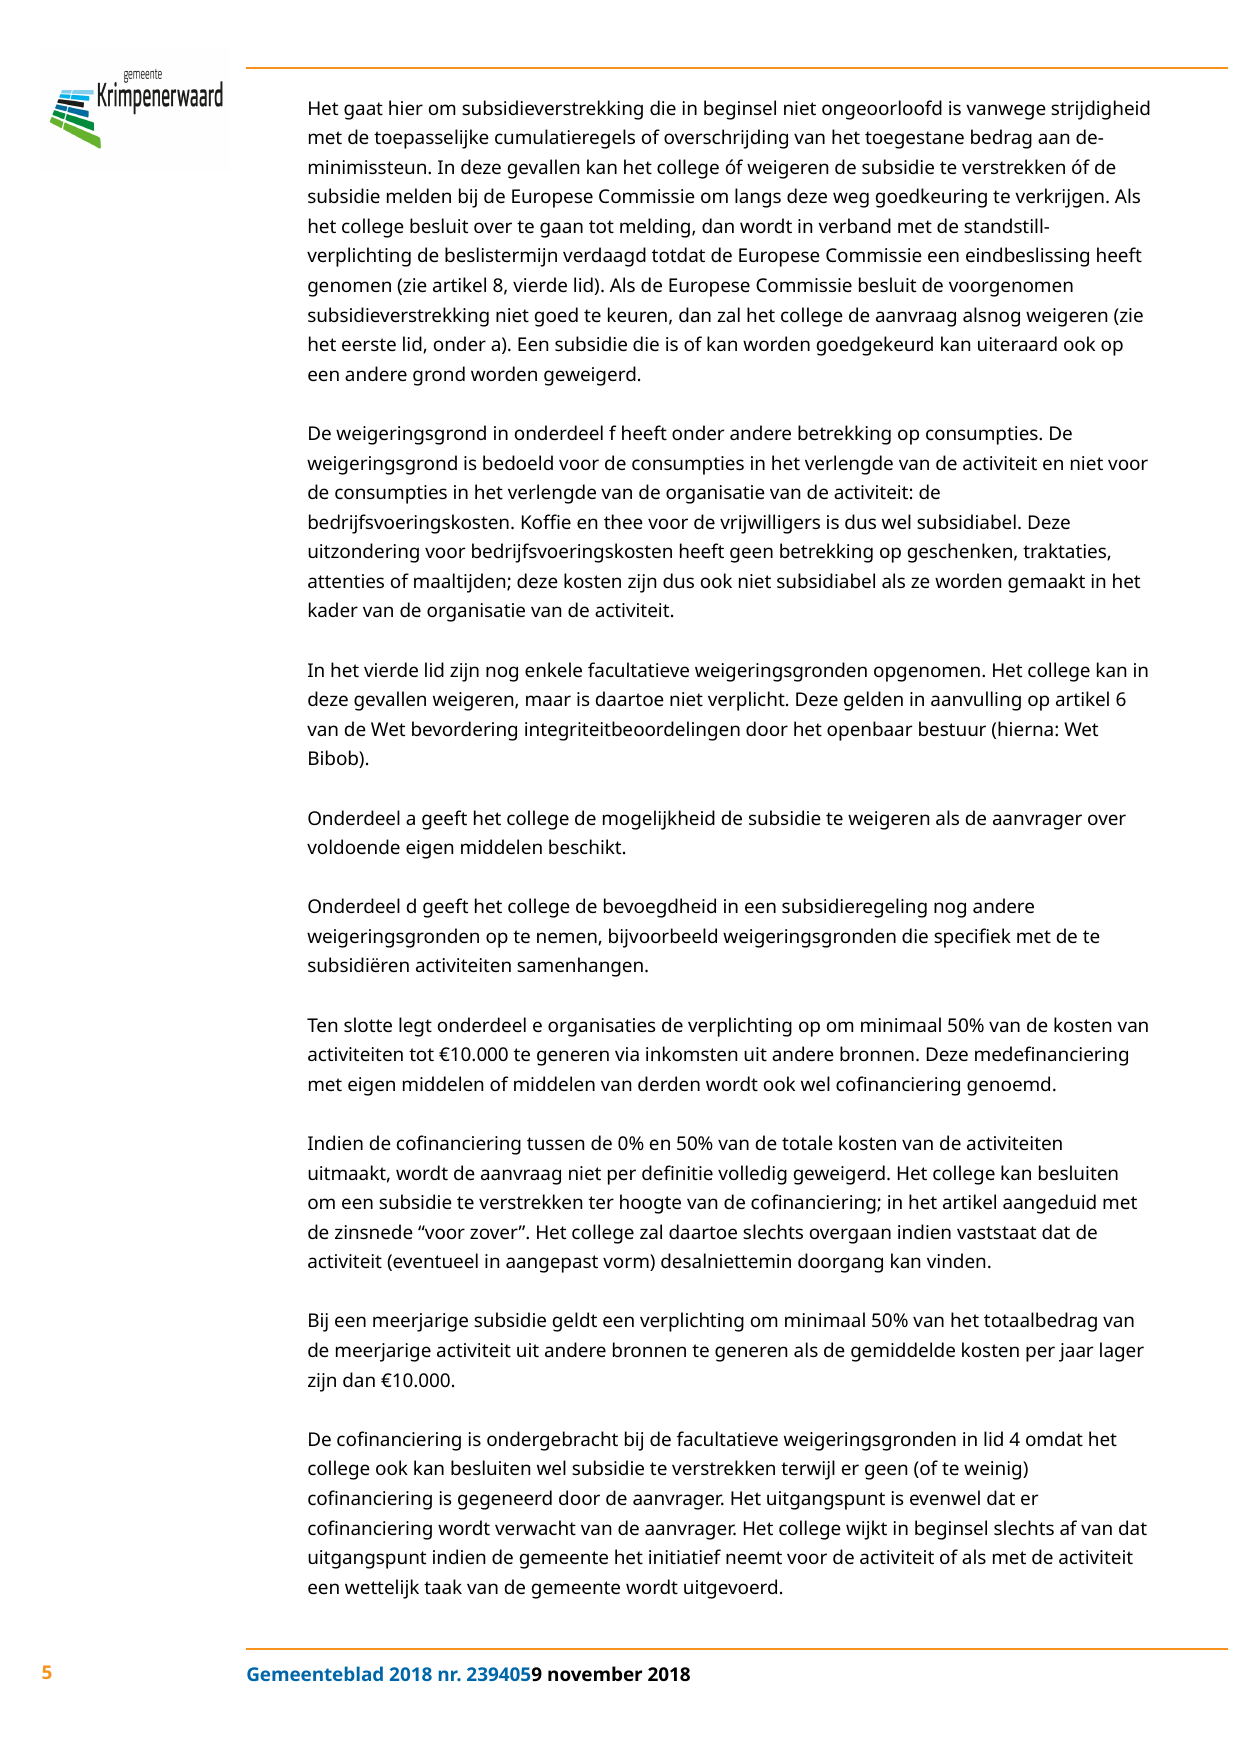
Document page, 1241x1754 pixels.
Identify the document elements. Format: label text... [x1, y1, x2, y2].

list De weigeringsgrond in onderdeel f heeft onder andere betrekking op consumpties. De weigeringsgrond is bedoeld voor de consumpties in het verlengde van de activiteit en niet voor de consumpties in het verlengde van de organisatie van de activiteit: de bedrijfsvoeringskosten. Koffie en thee voor de vrijwilligers is dus wel subsidiabel. Deze uitzondering voor bedrijfsvoeringskosten heeft geen betrekking op geschenken, traktaties, attenties of maaltijden; deze kosten zijn dus ook niet subsidiabel als ze worden gemaakt in het kader van de organisatie van de activiteit. [248, 420, 1152, 623]
list Indien de cofinanciering tussen de 0% en 50% van de totale kosten van de activiteiten uitmaakt, wordt de aanvraag niet per definitie volledig geweigerd. Het college kan besluiten om een subsidie te verstrekken ter hoogte van de cofinanciering; in het artikel aangeduid met de zinsnede “voor zover”. Het college zal daartoe slechts overgaan indien vaststaat dat de activiteit (eventueel in aangepast vorm) desalniettemin doorgang kan vinden. [248, 1130, 1152, 1274]
list Onderdeel d geeft het college de bevoegdheid in een subsidieregeling nog andere weigeringsgronden op te nemen, bijvoorbeeld weigeringsgronden die specifiek met de te subsidiëren activiteiten samenhangen. [248, 893, 1152, 978]
picture [41, 47, 231, 172]
list Bij een meerjarige subsidie geldt een verplichting om minimaal 50% van het totaalbedrag van de meerjarige activiteit uit andere bronnen te generen als de gemiddelde kosten per jaar lager zijn dan €10.000. [248, 1308, 1152, 1393]
list De cofinanciering is ondergebracht bij de facultatieve weigeringsgronden in lid 4 omdat het college ook kan besluiten wel subsidie te verstrekken terwijl er geen (of te weinig) cofinanciering is gegeneerd door de aanvrager. Het uitgangspunt is evenwel dat er cofinanciering wordt verwacht van de aanvrager. Het college wijkt in beginsel slechts af van dat uitgangspunt indien de gemeente het initiatief neemt voor de activiteit of als met de activiteit een wettelijk taak van de gemeente wordt uitgevoerd. [248, 1426, 1152, 1600]
list Onderdeel a geeft het college de mogelijkheid de subsidie te weigeren als de aanvrager over voldoende eigen middelen beschikt. [248, 805, 1152, 860]
list In het vierde lid zijn nog enkele facultatieve weigeringsgronden opgenomen. Het college kan in deze gevallen weigeren, maar is daartoe niet verplicht. Deze gelden in aanvulling op artikel 6 van de Wet bevordering integriteitbeoordelingen door het openbaar bestuur (hierna: Wet Bibob). [248, 657, 1152, 771]
list Ten slotte legt onderdeel e organisaties de verplichting op om minimaal 50% van de kosten van activiteiten tot €10.000 te generen via inkomsten uit andere bronnen. Deze medefinanciering met eigen middelen of middelen van derden wordt ook wel cofinanciering genoemd. [248, 1012, 1152, 1097]
list Het gaat hier om subsidieverstrekking die in beginsel niet ongeoorloofd is vanwege strijdigheid met de toepasselijke cumulatieregels of overschrijding van het toegestane bedrag aan de-minimissteun. In deze gevallen kan het college óf weigeren de subsidie te verstrekken óf de subsidie melden bij de Europese Commissie om langs deze weg goedkeuring te verkrijgen. Als het college besluit over te gaan tot melding, dan wordt in verband met de standstill-verplichting de beslistermijn verdaagd totdat de Europese Commissie een eindbeslissing heeft genomen (zie artikel 8, vierde lid). Als de Europese Commissie besluit de voorgenomen subsidieverstrekking niet goed te keuren, dan zal het college de aanvraag alsnog weigeren (zie het eerste lid, onder a). Een subsidie die is of kan worden goedgekeurd kan uiteraard ook op een andere grond worden geweigerd. [248, 95, 1152, 387]
